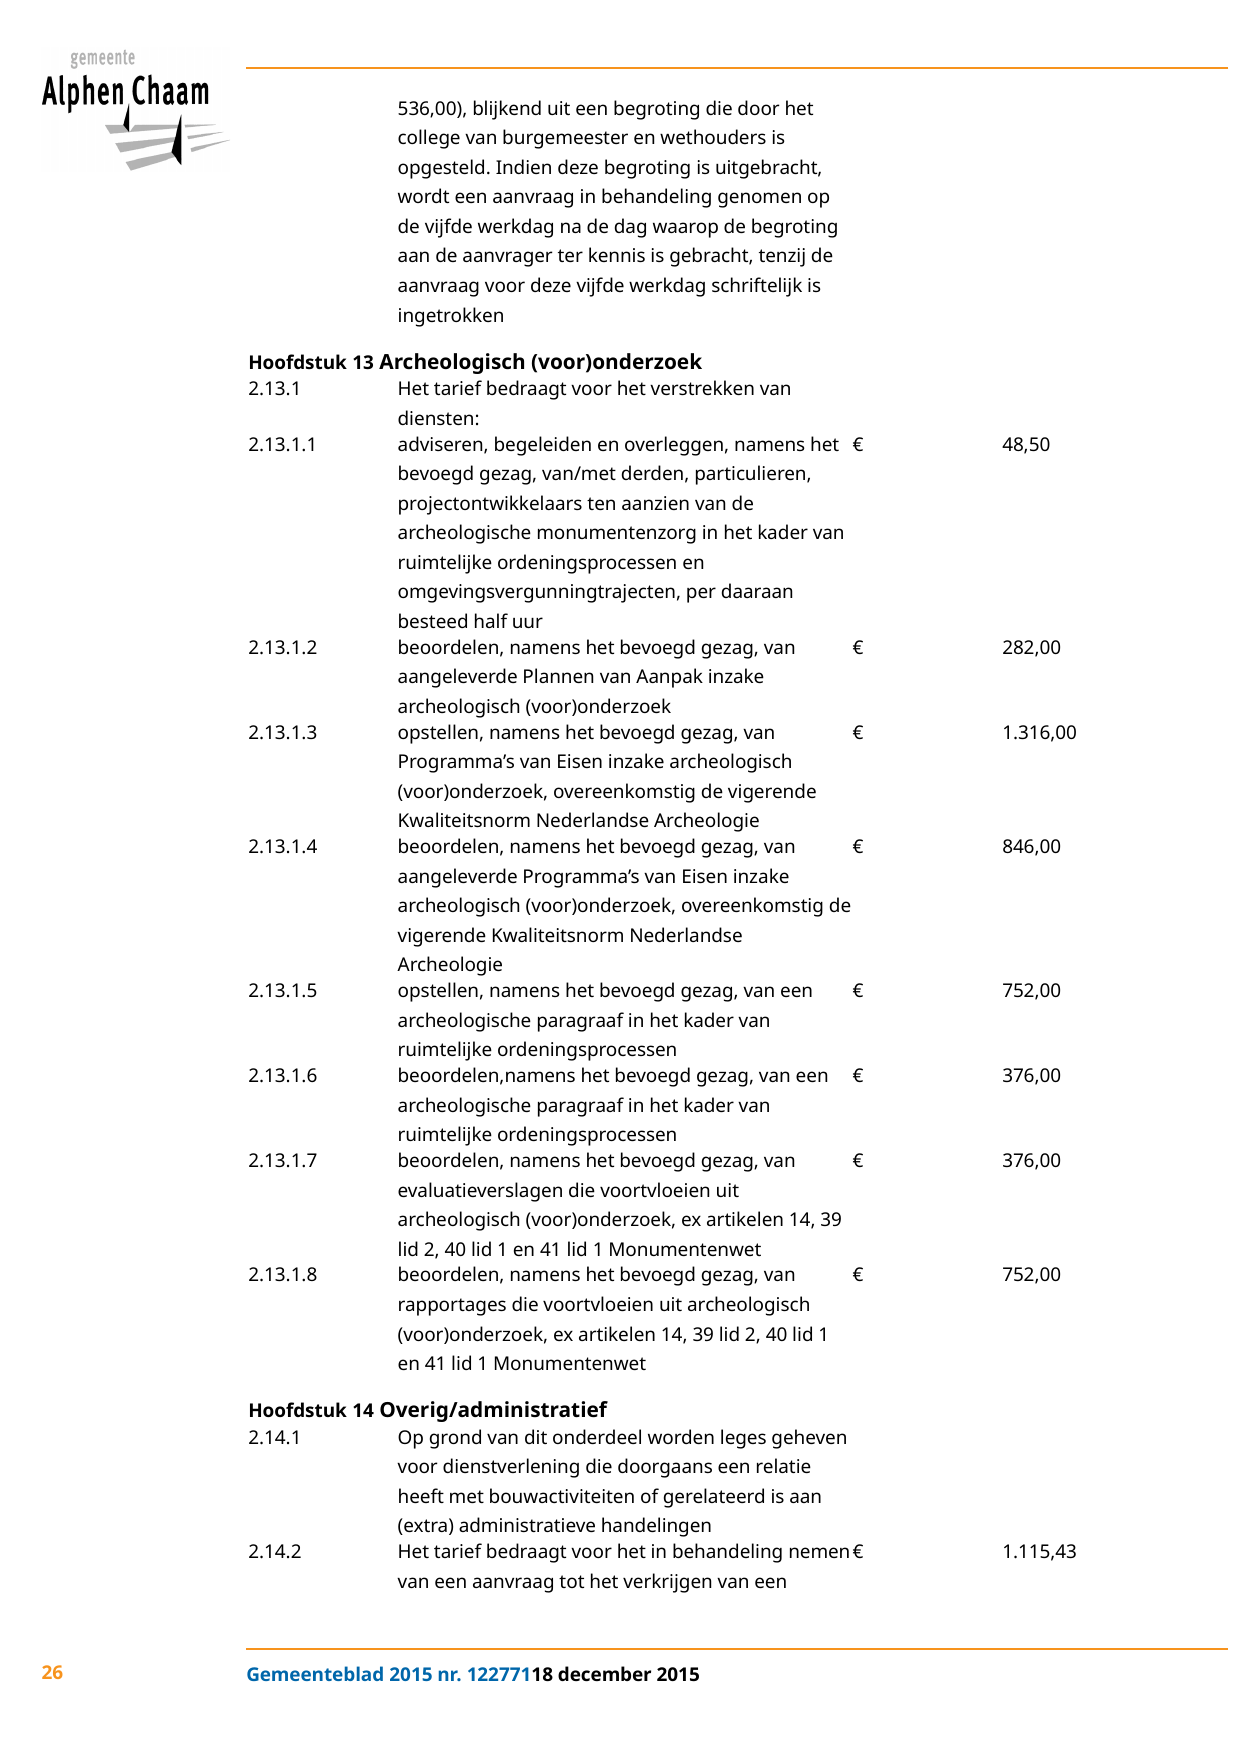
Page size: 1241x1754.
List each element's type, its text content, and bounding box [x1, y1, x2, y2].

text Hoofdstuk 13 Archeologisch (voor)onderzoek [248, 347, 1152, 375]
table_cell 2.13.1.7 [248, 1147, 397, 1262]
table_cell 282,00 [1002, 634, 1152, 719]
table_cell € [853, 1147, 1002, 1262]
table_cell € [853, 634, 1002, 719]
table_cell 376,00 [1002, 1147, 1152, 1262]
table_header [853, 375, 1002, 431]
picture [41, 47, 231, 172]
table_cell € [853, 1062, 1002, 1147]
table_cell 2.13.1.3 [248, 719, 397, 833]
table_cell Het tarief bedraagt voor het in behandeling nemen van een aanvraag tot het verkrijgen van een [398, 1539, 852, 1594]
table_cell [248, 95, 397, 328]
table_cell beoordelen, namens het bevoegd gezag, van rapportages die voortvloeien uit archeologisch (voor)onderzoek, ex artikelen 14, 39 lid 2, 40 lid 1 en 41 lid 1 Monumentenwet [398, 1262, 852, 1376]
table_cell € [853, 1539, 1002, 1594]
table_header 2.14.1 [248, 1424, 397, 1538]
table_header [1002, 1424, 1152, 1538]
table_cell 376,00 [1002, 1062, 1152, 1147]
table_cell 2.14.2 [248, 1539, 397, 1594]
table_cell 48,50 [1002, 431, 1152, 634]
table_cell opstellen, namens het bevoegd gezag, van Programma’s van Eisen inzake archeologisch (voor)onderzoek, overeenkomstig de vigerende Kwaliteitsnorm Nederlandse Archeologie [398, 719, 852, 833]
table_cell beoordelen, namens het bevoegd gezag, van aangeleverde Programma’s van Eisen inzake archeologisch (voor)onderzoek, overeenkomstig de vigerende Kwaliteitsnorm Nederlandse Archeologie [398, 833, 852, 977]
text Hoofdstuk 14 Overig/administratief [248, 1395, 1152, 1424]
table_cell [1002, 95, 1152, 328]
table_cell 2.13.1.6 [248, 1062, 397, 1147]
table_cell 1.115,43 [1002, 1539, 1152, 1594]
table_cell beoordelen, namens het bevoegd gezag, van evaluatieverslagen die voortvloeien uit archeologisch (voor)onderzoek, ex artikelen 14, 39 lid 2, 40 lid 1 en 41 lid 1 Monumentenwet [398, 1147, 852, 1262]
table_cell 2.13.1.1 [248, 431, 397, 634]
table_cell € [853, 431, 1002, 634]
table_header [1002, 375, 1152, 431]
table_cell 846,00 [1002, 833, 1152, 977]
table_cell 2.13.1.4 [248, 833, 397, 977]
table_cell € [853, 833, 1002, 977]
table_header 2.13.1 [248, 375, 397, 431]
table_cell 752,00 [1002, 1262, 1152, 1376]
table_cell € [853, 719, 1002, 833]
table_cell beoordelen,namens het bevoegd gezag, van een archeologische paragraaf in het kader van ruimtelijke ordeningsprocessen [398, 1062, 852, 1147]
table_header [853, 1424, 1002, 1538]
table_cell 1.316,00 [1002, 719, 1152, 833]
table_header Het tarief bedraagt voor het verstrekken van diensten: [398, 375, 852, 431]
table_cell 2.13.1.2 [248, 634, 397, 719]
table_cell opstellen, namens het bevoegd gezag, van een archeologische paragraaf in het kader van ruimtelijke ordeningsprocessen [398, 978, 852, 1062]
table_cell 752,00 [1002, 978, 1152, 1062]
table_cell 2.13.1.5 [248, 978, 397, 1062]
table_cell adviseren, begeleiden en overleggen, namens het bevoegd gezag, van/met derden, particulieren, projectontwikkelaars ten aanzien van de archeologische monumentenzorg in het kader van ruimtelijke ordeningsprocessen en omgevingsvergunningtrajecten, per daaraan besteed half uur [398, 431, 852, 634]
table_cell 536,00), blijkend uit een begroting die door het college van burgemeester en wethouders is opgesteld. Indien deze begroting is uitgebracht, wordt een aanvraag in behandeling genomen op de vijfde werkdag na de dag waarop de begroting aan de aanvrager ter kennis is gebracht, tenzij de aanvraag voor deze vijfde werkdag schriftelijk is ingetrokken [398, 95, 852, 328]
table_cell € [853, 978, 1002, 1062]
table_cell beoordelen, namens het bevoegd gezag, van aangeleverde Plannen van Aanpak inzake archeologisch (voor)onderzoek [398, 634, 852, 719]
table_cell [853, 95, 1002, 328]
table_cell € [853, 1262, 1002, 1376]
table_cell 2.13.1.8 [248, 1262, 397, 1376]
table_header Op grond van dit onderdeel worden leges geheven voor dienstverlening die doorgaans een relatie heeft met bouwactiviteiten of gerelateerd is aan (extra) administratieve handelingen [398, 1424, 852, 1538]
